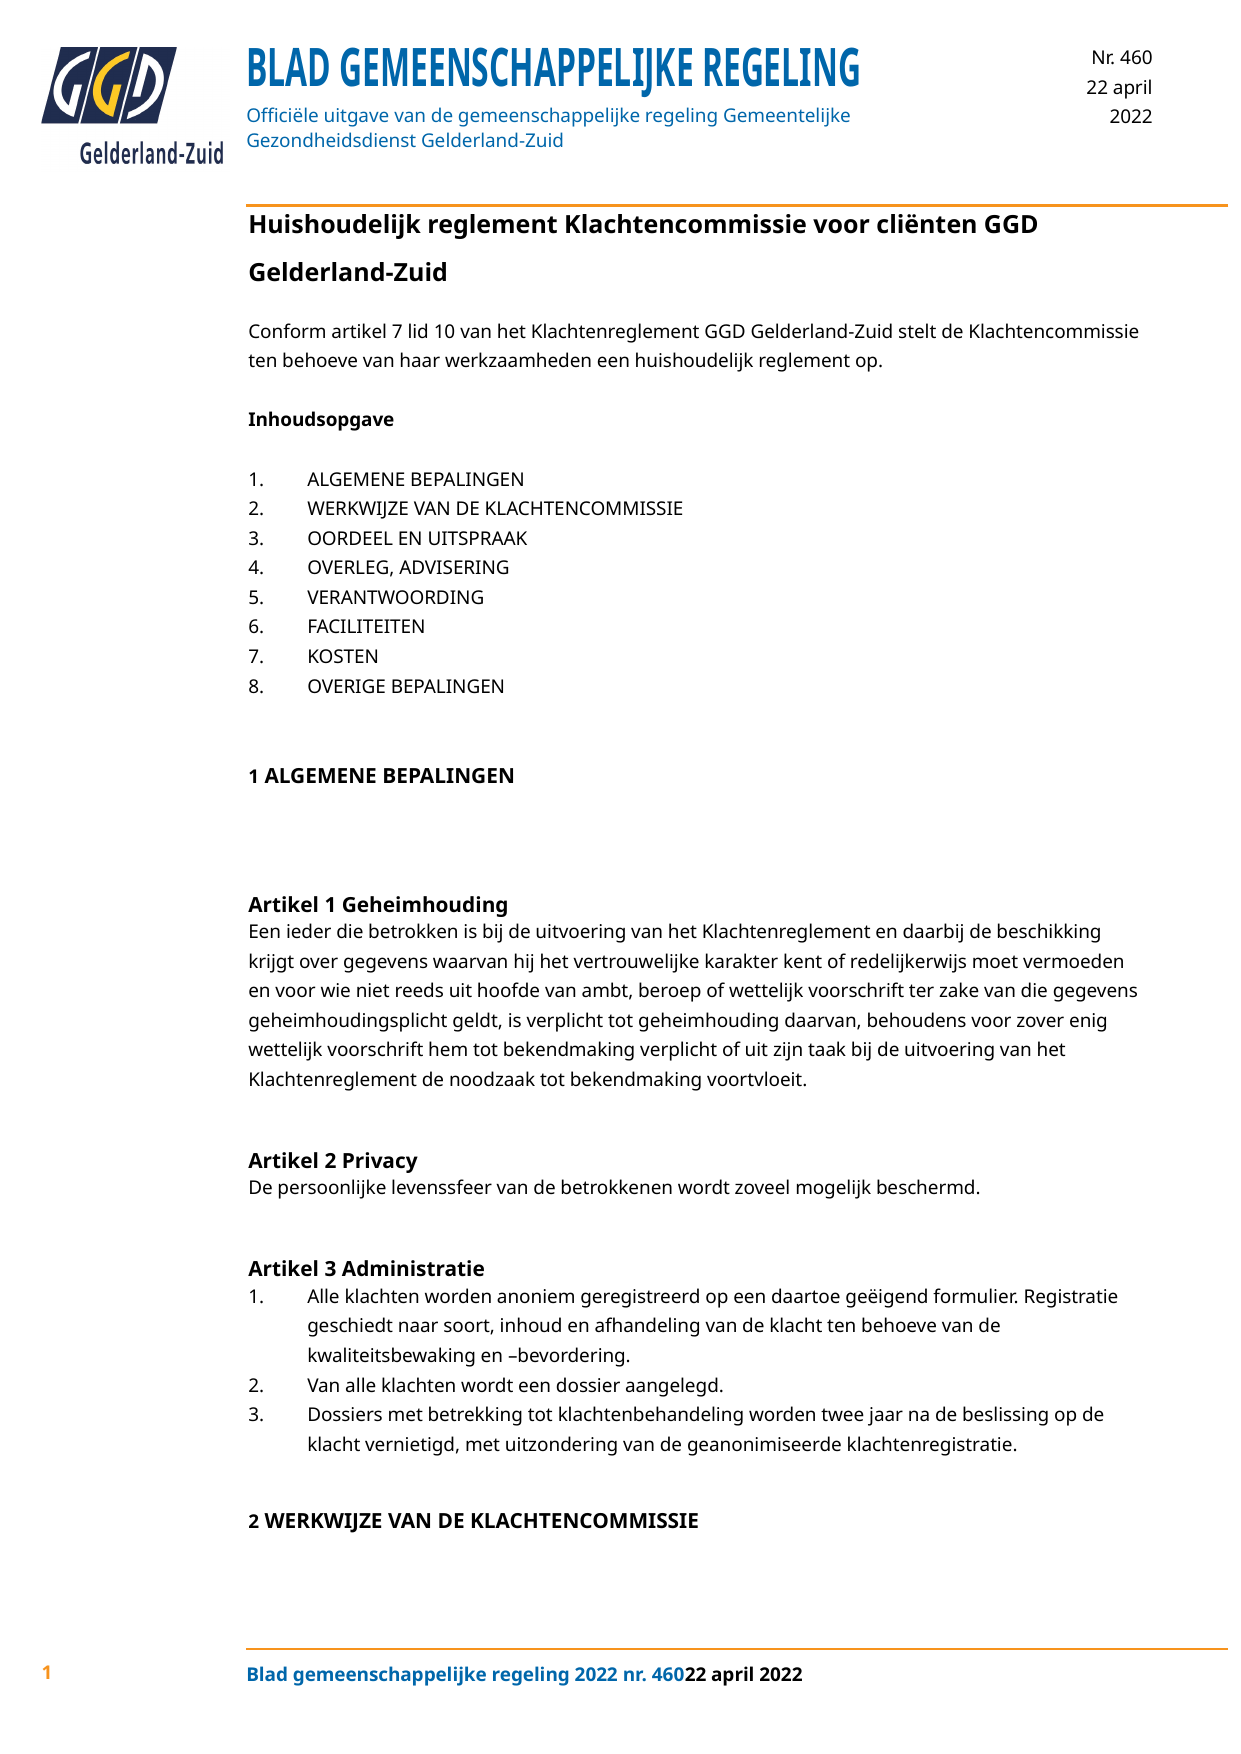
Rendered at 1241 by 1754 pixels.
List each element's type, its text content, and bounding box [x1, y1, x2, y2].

list KOSTEN [248, 643, 1152, 669]
text Een ieder die betrokken is bij de uitvoering van het Klachtenreglement en daarbij de beschikking krijgt over gegevens waarvan hij het vertrouwelijke karakter kent of redelijkerwijs moet vermoeden en voor wie niet reeds uit hoofde van ambt, beroep of wettelijk voorschrift ter zake van die gegevens geheimhoudingsplicht geldt, is verplicht tot geheimhouding daarvan, behoudens voor zover enig wettelijk voorschrift hem tot bekendmaking verplicht of uit zijn taak bij de uitvoering van het Klachtenreglement de noodzaak tot bekendmaking voortvloeit. [248, 918, 1152, 1092]
picture [41, 47, 231, 172]
text Artikel 1 Geheimhouding [248, 890, 1152, 918]
list OVERIGE BEPALINGEN [248, 673, 1152, 699]
text Huishoudelijk reglement Klachtencommissie voor cliënten GGD Gelderland-Zuid [248, 207, 1152, 288]
list VERANTWOORDING [248, 584, 1152, 610]
list Van alle klachten wordt een dossier aangelegd. [248, 1372, 1152, 1397]
list OORDEEL EN UITSPRAAK [248, 525, 1152, 551]
text 2 WERKWIJZE VAN DE KLACHTENCOMMISSIE [248, 1506, 1152, 1534]
text Artikel 2 Privacy [248, 1146, 1152, 1174]
list OVERLEG, ADVISERING [248, 554, 1152, 580]
text Conform artikel 7 lid 10 van het Klachtenreglement GGD Gelderland-Zuid stelt de Klachtencommissie ten behoeve van haar werkzaamheden een huishoudelijk reglement op. [248, 318, 1152, 373]
list Dossiers met betrekking tot klachtenbehandeling worden twee jaar na de beslissing op de klacht vernietigd, met uitzondering van de geanonimiseerde klachtenregistratie. [248, 1401, 1152, 1457]
list WERKWIJZE VAN DE KLACHTENCOMMISSIE [248, 495, 1152, 521]
list FACILITEITEN [248, 614, 1152, 639]
text Inhoudsopgave [248, 407, 1152, 432]
text De persoonlijke levenssfeer van de betrokkenen wordt zoveel mogelijk beschermd. [248, 1174, 1152, 1200]
list ALGEMENE BEPALINGEN [248, 466, 1152, 492]
text 1 ALGEMENE BEPALINGEN [248, 762, 1152, 790]
text Artikel 3 Administratie [248, 1254, 1152, 1283]
list Alle klachten worden anoniem geregistreerd op een daartoe geëigend formulier. Registratie geschiedt naar soort, inhoud en afhandeling van de klacht ten behoeve van de kwaliteitsbewaking en –bevordering. [248, 1283, 1152, 1368]
